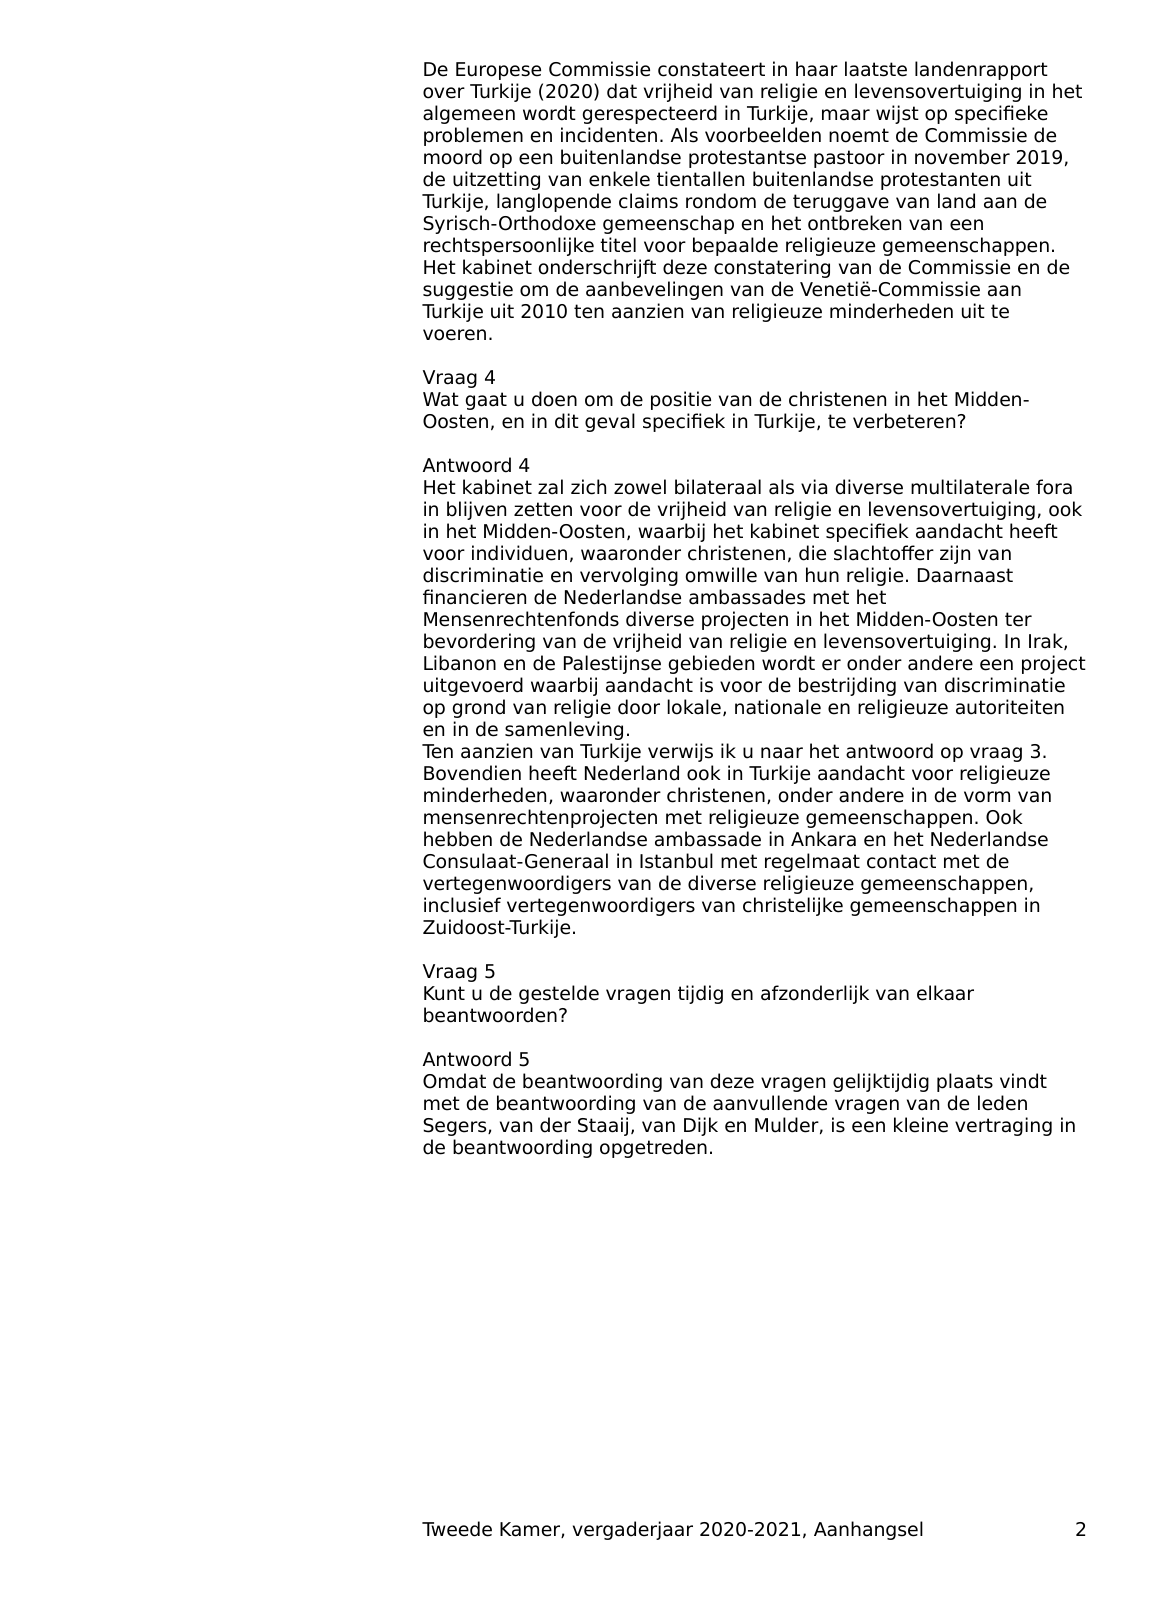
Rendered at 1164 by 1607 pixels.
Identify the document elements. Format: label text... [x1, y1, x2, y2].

text Omdat de beantwoording van deze vragen gelijktijdig plaats vindt met de beantwoording van de aanvullende vragen van de leden Segers, van der Staaij, van Dijk en Mulder, is een kleine vertraging in de beantwoording opgetreden. [422, 1071, 1087, 1159]
text De Europese Commissie constateert in haar laatste landenrapport over Turkije (2020) dat vrijheid van religie en levensovertuiging in het algemeen wordt gerespecteerd in Turkije, maar wijst op specifieke problemen en incidenten. Als voorbeelden noemt de Commissie de moord op een buitenlandse protestantse pastoor in november 2019, de uitzetting van enkele tientallen buitenlandse protestanten uit Turkije, langlopende claims rondom de teruggave van land aan de Syrisch-Orthodoxe gemeenschap en het ontbreken van een rechtspersoonlijke titel voor bepaalde religieuze gemeenschappen. Het kabinet onderschrijft deze constatering van de Commissie en de suggestie om de aanbevelingen van de Venetië-Commissie aan Turkije uit 2010 ten aanzien van religieuze minderheden uit te voeren. [422, 59, 1087, 345]
text Vraag 4 [422, 367, 1087, 389]
text Antwoord 4 [422, 455, 1087, 477]
text Het kabinet zal zich zowel bilateraal als via diverse multilaterale fora in blijven zetten voor de vrijheid van religie en levensovertuiging, ook in het Midden-Oosten, waarbij het kabinet specifiek aandacht heeft voor individuen, waaronder christenen, die slachtoffer zijn van discriminatie en vervolging omwille van hun religie. Daarnaast financieren de Nederlandse ambassades met het Mensenrechtenfonds diverse projecten in het Midden-Oosten ter bevordering van de vrijheid van religie en levensovertuiging. In Irak, Libanon en de Palestijnse gebieden wordt er onder andere een project uitgevoerd waarbij aandacht is voor de bestrijding van discriminatie op grond van religie door lokale, nationale en religieuze autoriteiten en in de samenleving. [422, 477, 1087, 741]
text Antwoord 5 [422, 1049, 1087, 1071]
text Wat gaat u doen om de positie van de christenen in het Midden-Oosten, en in dit geval specifiek in Turkije, te verbeteren? [422, 389, 1087, 433]
text Ten aanzien van Turkije verwijs ik u naar het antwoord op vraag 3. Bovendien heeft Nederland ook in Turkije aandacht voor religieuze minderheden, waaronder christenen, onder andere in de vorm van mensenrechtenprojecten met religieuze gemeenschappen. Ook hebben de Nederlandse ambassade in Ankara en het Nederlandse Consulaat-Generaal in Istanbul met regelmaat contact met de vertegenwoordigers van de diverse religieuze gemeenschappen, inclusief vertegenwoordigers van christelijke gemeenschappen in Zuidoost-Turkije. [422, 741, 1087, 939]
text Vraag 5 [422, 961, 1087, 983]
text Kunt u de gestelde vragen tijdig en afzonderlijk van elkaar beantwoorden? [422, 983, 1087, 1027]
